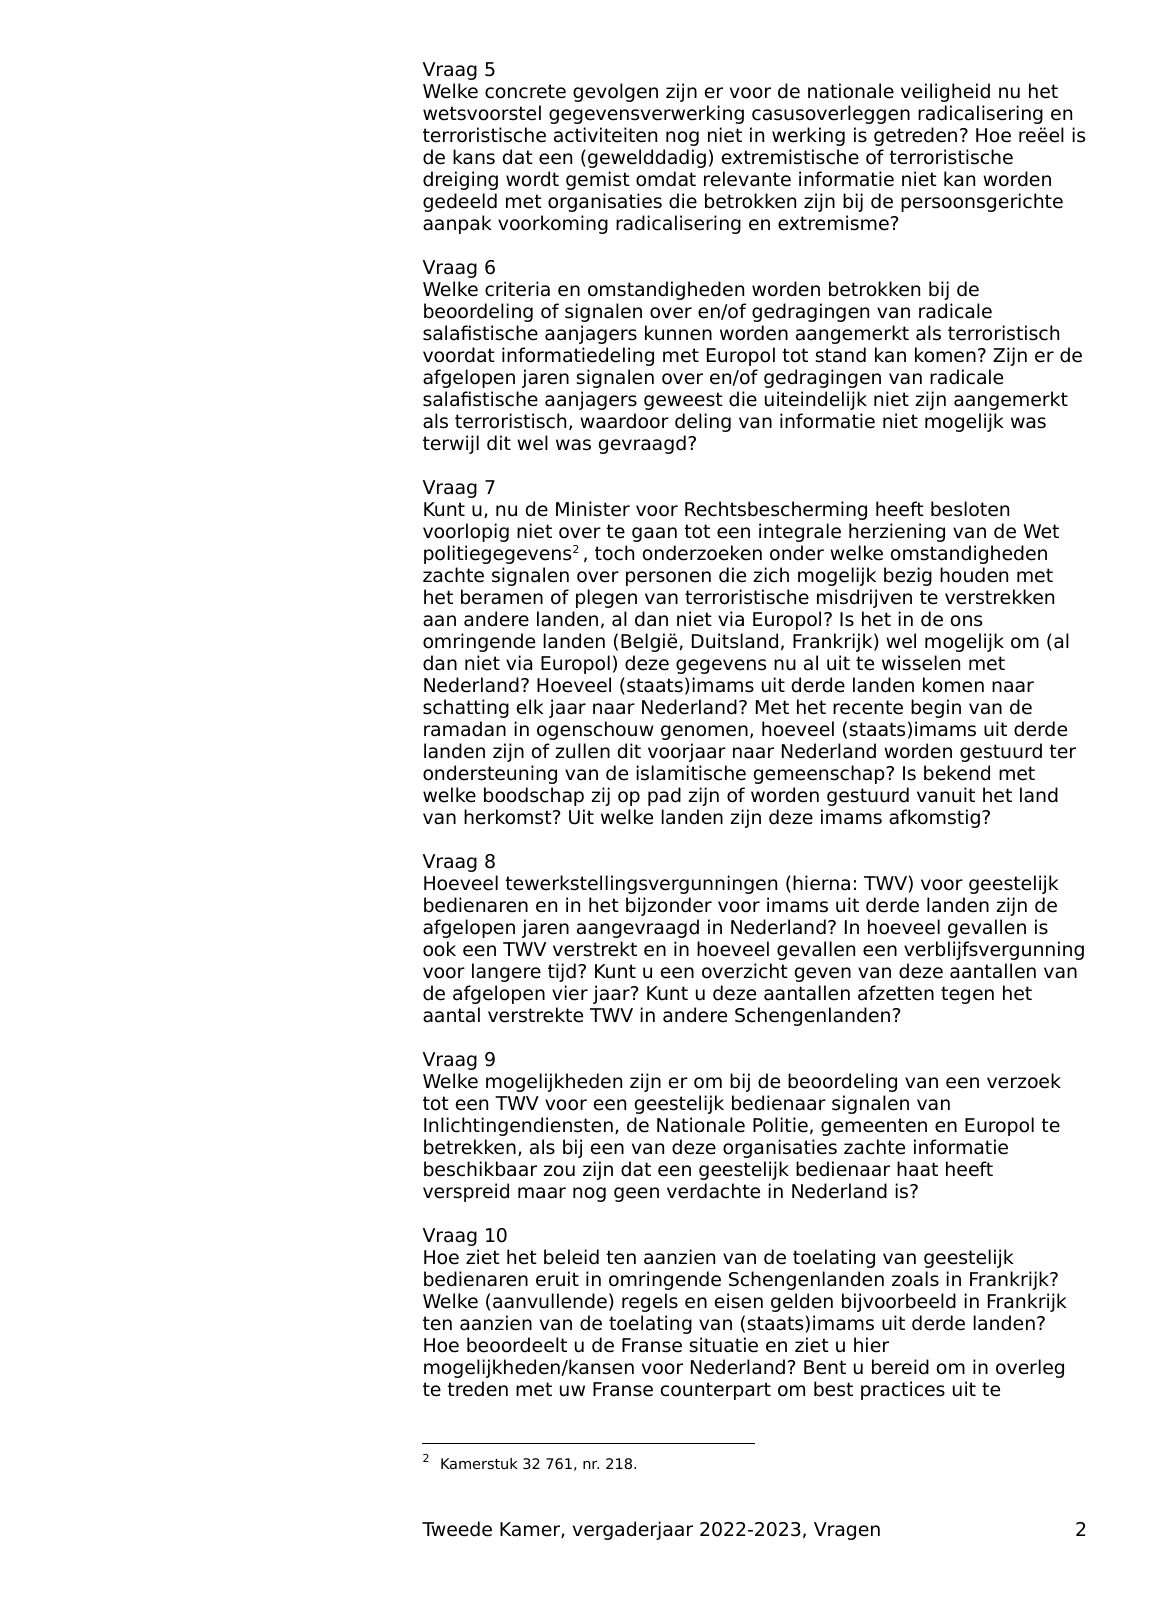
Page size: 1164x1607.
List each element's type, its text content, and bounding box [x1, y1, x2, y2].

text Vraag 5 [422, 59, 1087, 81]
text Vraag 9 [422, 1049, 1087, 1071]
text Kamerstuk 32 761, nr. 218. [422, 1452, 1087, 1474]
text Welke concrete gevolgen zijn er voor de nationale veiligheid nu het wetsvoorstel gegevensverwerking casusoverleggen radicalisering en terroristische activiteiten nog niet in werking is getreden? Hoe reëel is de kans dat een (gewelddadig) extremistische of terroristische dreiging wordt gemist omdat relevante informatie niet kan worden gedeeld met organisaties die betrokken zijn bij de persoonsgerichte aanpak voorkoming radicalisering en extremisme? [422, 81, 1087, 235]
text Vraag 7 [422, 477, 1087, 499]
text Vraag 8 [422, 851, 1087, 873]
text Vraag 10 [422, 1225, 1087, 1247]
text Hoe ziet het beleid ten aanzien van de toelating van geestelijk bedienaren eruit in omringende Schengenlanden zoals in Frankrijk? Welke (aanvullende) regels en eisen gelden bijvoorbeeld in Frankrijk ten aanzien van de toelating van (staats)imams uit derde landen? Hoe beoordeelt u de Franse situatie en ziet u hier mogelijkheden/kansen voor Nederland? Bent u bereid om in overleg te treden met uw Franse counterpart om best practices uit te [422, 1247, 1087, 1401]
text Vraag 6 [422, 257, 1087, 279]
text Welke criteria en omstandigheden worden betrokken bij de beoordeling of signalen over en/of gedragingen van radicale salafistische aanjagers kunnen worden aangemerkt als terroristisch voordat informatiedeling met Europol tot stand kan komen? Zijn er de afgelopen jaren signalen over en/of gedragingen van radicale salafistische aanjagers geweest die uiteindelijk niet zijn aangemerkt als terroristisch, waardoor deling van informatie niet mogelijk was terwijl dit wel was gevraagd? [422, 279, 1087, 455]
text Hoeveel tewerkstellingsvergunningen (hierna: TWV) voor geestelijk bedienaren en in het bijzonder voor imams uit derde landen zijn de afgelopen jaren aangevraagd in Nederland? In hoeveel gevallen is ook een TWV verstrekt en in hoeveel gevallen een verblijfsvergunning voor langere tijd? Kunt u een overzicht geven van deze aantallen van de afgelopen vier jaar? Kunt u deze aantallen afzetten tegen het aantal verstrekte TWV in andere Schengenlanden? [422, 873, 1087, 1027]
text Kunt u, nu de Minister voor Rechtsbescherming heeft besloten voorlopig niet over te gaan tot een integrale herziening van de Wet politiegegevens, toch onderzoeken onder welke omstandigheden zachte signalen over personen die zich mogelijk bezig houden met het beramen of plegen van terroristische misdrijven te verstrekken aan andere landen, al dan niet via Europol? Is het in de ons omringende landen (België, Duitsland, Frankrijk) wel mogelijk om (al dan niet via Europol) deze gegevens nu al uit te wisselen met Nederland? Hoeveel (staats)imams uit derde landen komen naar schatting elk jaar naar Nederland? Met het recente begin van de ramadan in ogenschouw genomen, hoeveel (staats)imams uit derde landen zijn of zullen dit voorjaar naar Nederland worden gestuurd ter ondersteuning van de islamitische gemeenschap? Is bekend met welke boodschap zij op pad zijn of worden gestuurd vanuit het land van herkomst? Uit welke landen zijn deze imams afkomstig? [422, 499, 1087, 829]
text Welke mogelijkheden zijn er om bij de beoordeling van een verzoek tot een TWV voor een geestelijk bedienaar signalen van Inlichtingendiensten, de Nationale Politie, gemeenten en Europol te betrekken, als bij een van deze organisaties zachte informatie beschikbaar zou zijn dat een geestelijk bedienaar haat heeft verspreid maar nog geen verdachte in Nederland is? [422, 1071, 1087, 1203]
